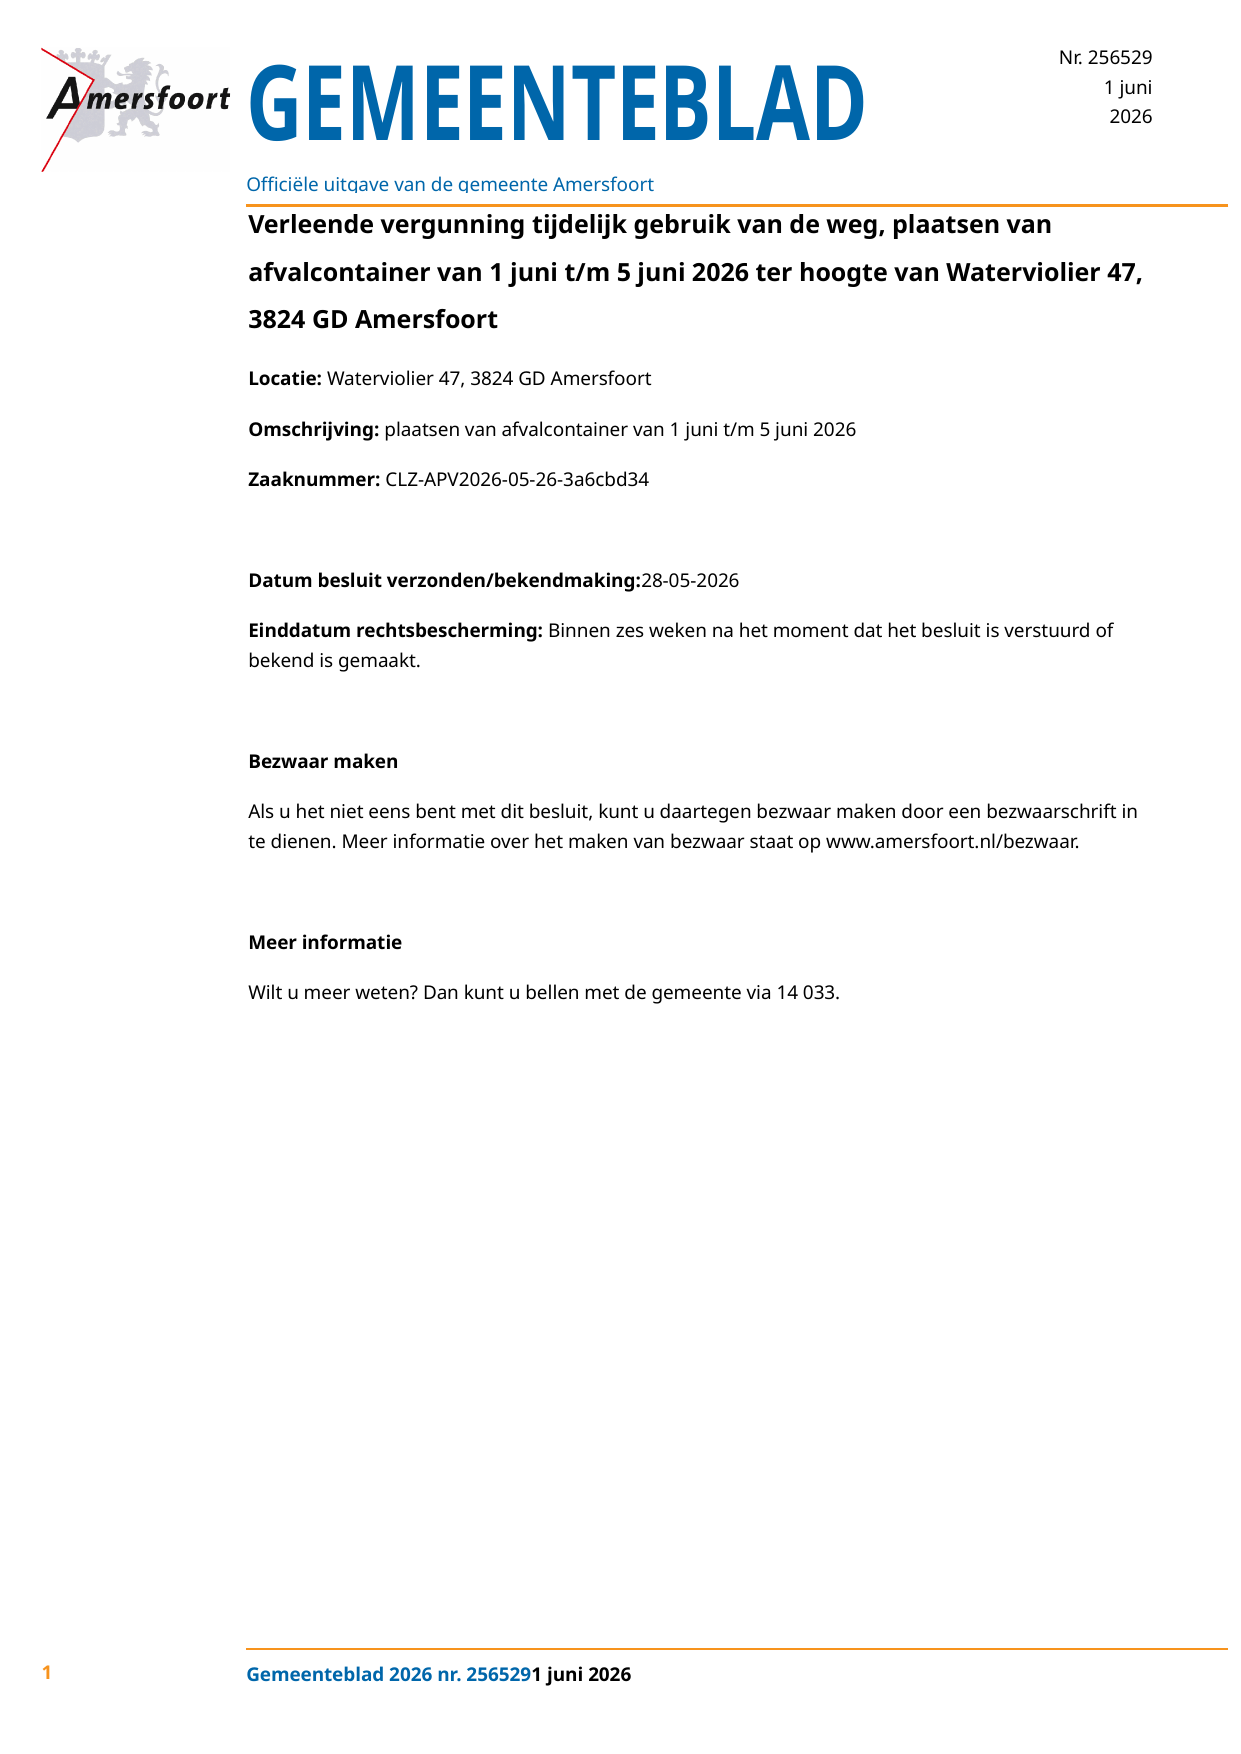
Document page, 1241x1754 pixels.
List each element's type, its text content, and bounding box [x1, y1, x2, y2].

text Bezwaar maken [248, 748, 1152, 774]
text Locatie: Waterviolier 47, 3824 GD Amersfoort [248, 366, 1152, 391]
text Verleende vergunning tijdelijk gebruik van de weg, plaatsen van afvalcontainer van 1 juni t/m 5 juni 2026 ter hoogte van Waterviolier 47, 3824 GD Amersfoort [248, 207, 1152, 336]
text Wilt u meer weten? Dan kunt u bellen met de gemeente via 14 033. [248, 979, 1152, 1005]
text Meer informatie [248, 929, 1152, 954]
text Als u het niet eens bent met dit besluit, kunt u daartegen bezwaar maken door een bezwaarschrift in te dienen. Meer informatie over het maken van bezwaar staat op www.amersfoort.nl/bezwaar. [248, 798, 1152, 854]
picture [41, 47, 231, 172]
text Einddatum rechtsbescherming: Binnen zes weken na het moment dat het besluit is verstuurd of bekend is gemaakt. [248, 618, 1152, 673]
text Omschrijving: plaatsen van afvalcontainer van 1 juni t/m 5 juni 2026 [248, 416, 1152, 442]
text Zaaknummer: CLZ-APV2026-05-26-3a6cbd34 [248, 466, 1152, 492]
text Datum besluit verzonden/bekendmaking:28-05-2026 [248, 567, 1152, 593]
